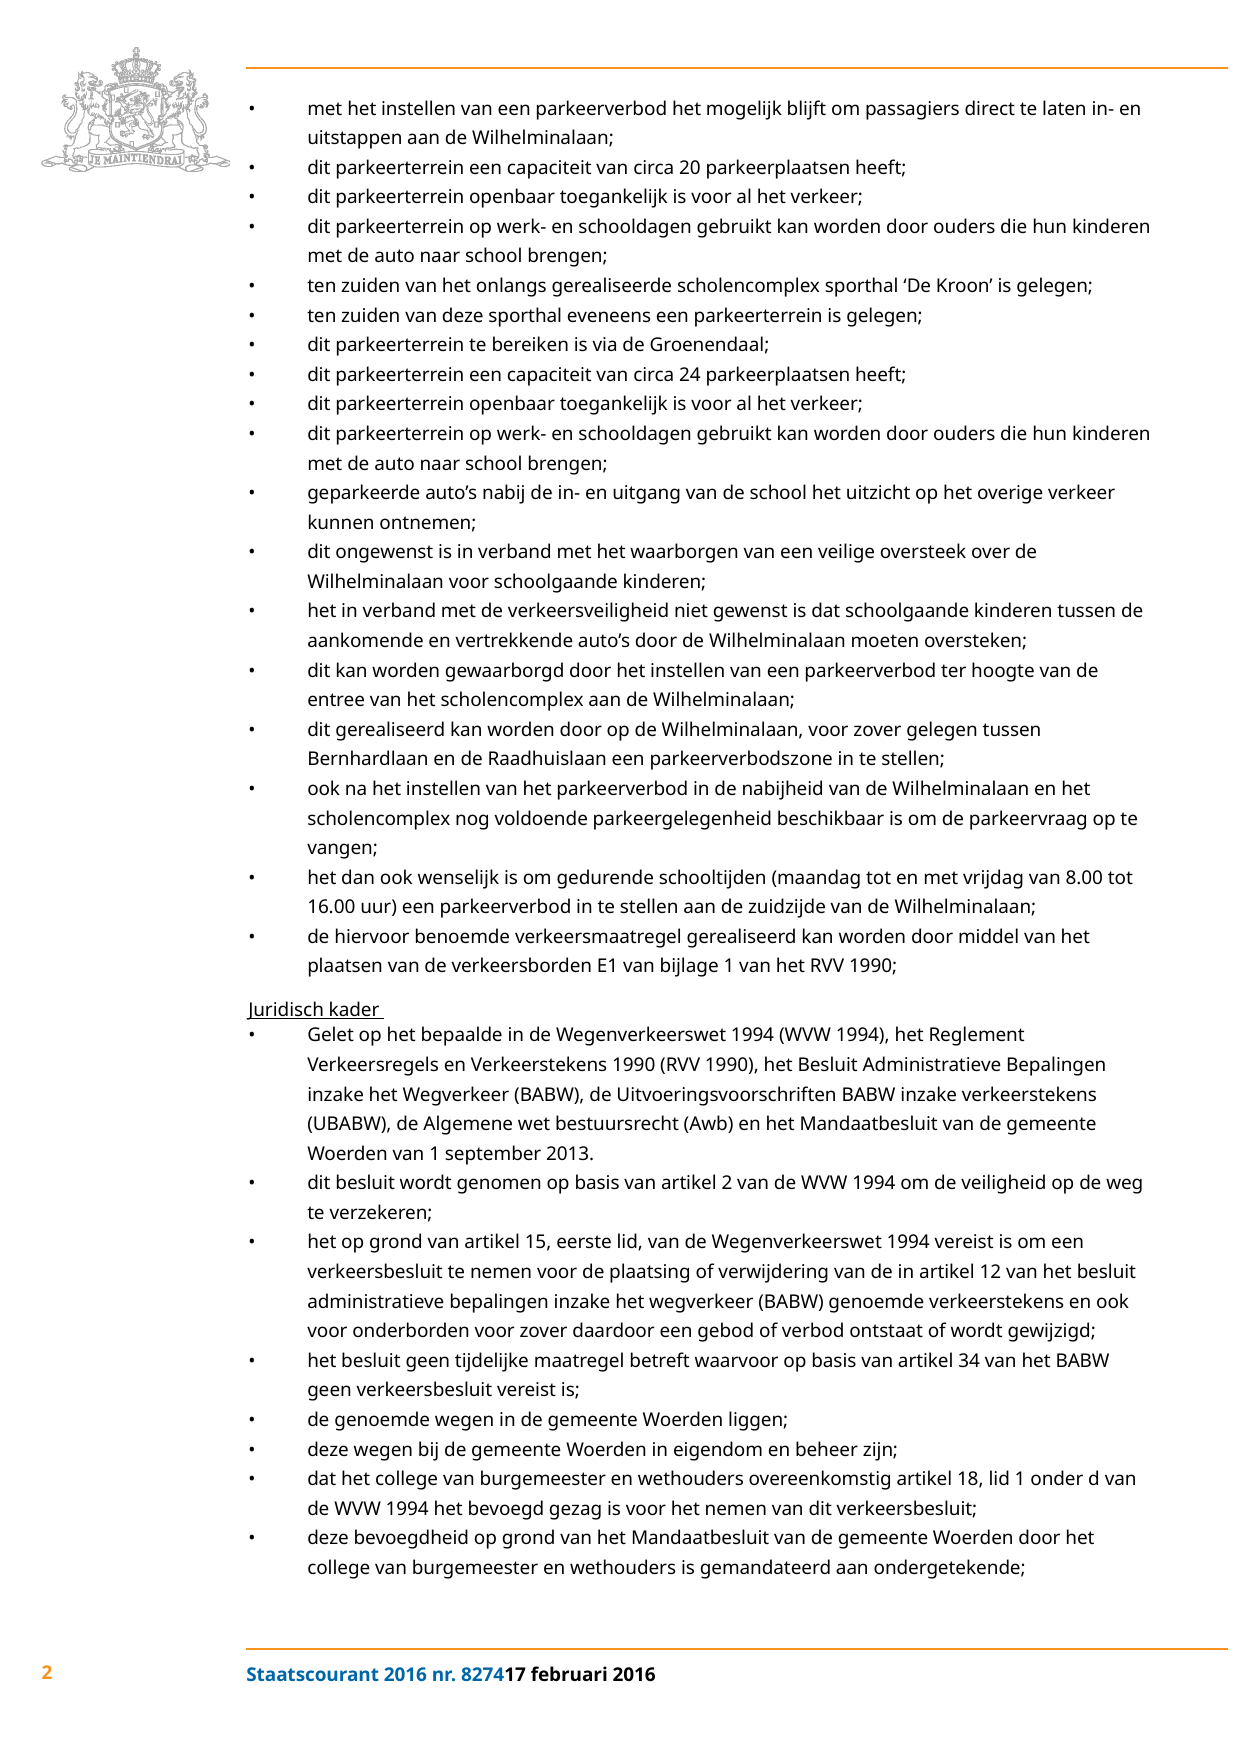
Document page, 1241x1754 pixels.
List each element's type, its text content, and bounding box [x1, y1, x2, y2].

list het op grond van artikel 15, eerste lid, van de Wegenverkeerswet 1994 vereist is om een verkeersbesluit te nemen voor de plaatsing of verwijdering van de in artikel 12 van het besluit administratieve bepalingen inzake het wegverkeer (BABW) genoemde verkeerstekens en ook voor onderborden voor zover daardoor een gebod of verbod ontstaat of wordt gewijzigd; [248, 1229, 1152, 1343]
list het besluit geen tijdelijke maatregel betreft waarvoor op basis van artikel 34 van het BABW geen verkeersbesluit vereist is; [248, 1347, 1152, 1402]
list dit ongewenst is in verband met het waarborgen van een veilige oversteek over de Wilhelminalaan voor schoolgaande kinderen; [248, 538, 1152, 594]
list ten zuiden van deze sporthal eveneens een parkeerterrein is gelegen; [248, 302, 1152, 328]
list dit besluit wordt genomen op basis van artikel 2 van de WVW 1994 om de veiligheid op de weg te verzekeren; [248, 1169, 1152, 1225]
list de genoemde wegen in de gemeente Woerden liggen; [248, 1406, 1152, 1432]
list het in verband met de verkeersveiligheid niet gewenst is dat schoolgaande kinderen tussen de aankomende en vertrekkende auto’s door de Wilhelminalaan moeten oversteken; [248, 598, 1152, 653]
list met het instellen van een parkeerverbod het mogelijk blijft om passagiers direct te laten in- en uitstappen aan de Wilhelminalaan; [248, 95, 1152, 150]
list het dan ook wenselijk is om gedurende schooltijden (maandag tot en met vrijdag van 8.00 tot 16.00 uur) een parkeerverbod in te stellen aan de zuidzijde van de Wilhelminalaan; [248, 864, 1152, 919]
list ten zuiden van het onlangs gerealiseerde scholencomplex sporthal ‘De Kroon’ is gelegen; [248, 272, 1152, 298]
list geparkeerde auto’s nabij de in- en uitgang van de school het uitzicht op het overige verkeer kunnen ontnemen; [248, 479, 1152, 535]
list ook na het instellen van het parkeerverbod in de nabijheid van de Wilhelminalaan en het scholencomplex nog voldoende parkeergelegenheid beschikbaar is om de parkeervraag op te vangen; [248, 775, 1152, 860]
list dit parkeerterrein openbaar toegankelijk is voor al het verkeer; [248, 391, 1152, 416]
list dit parkeerterrein een capaciteit van circa 20 parkeerplaatsen heeft; [248, 154, 1152, 180]
list dit kan worden gewaarborgd door het instellen van een parkeerverbod ter hoogte van de entree van het scholencomplex aan de Wilhelminalaan; [248, 657, 1152, 712]
text Juridisch kader [248, 996, 1152, 1022]
list Gelet op het bepaalde in de Wegenverkeerswet 1994 (WVW 1994), het Reglement Verkeersregels en Verkeerstekens 1990 (RVV 1990), het Besluit Administratieve Bepalingen inzake het Wegverkeer (BABW), de Uitvoeringsvoorschriften BABW inzake verkeerstekens (UBABW), de Algemene wet bestuursrecht (Awb) en het Mandaatbesluit van de gemeente Woerden van 1 september 2013. [248, 1022, 1152, 1166]
picture [41, 47, 231, 172]
list dat het college van burgemeester en wethouders overeenkomstig artikel 18, lid 1 onder d van de WVW 1994 het bevoegd gezag is voor het nemen van dit verkeersbesluit; [248, 1465, 1152, 1521]
list deze bevoegdheid op grond van het Mandaatbesluit van de gemeente Woerden door het college van burgemeester en wethouders is gemandateerd aan ondergetekende; [248, 1524, 1152, 1580]
list deze wegen bij de gemeente Woerden in eigendom en beheer zijn; [248, 1436, 1152, 1461]
list dit parkeerterrein op werk- en schooldagen gebruikt kan worden door ouders die hun kinderen met de auto naar school brengen; [248, 213, 1152, 268]
list dit parkeerterrein op werk- en schooldagen gebruikt kan worden door ouders die hun kinderen met de auto naar school brengen; [248, 420, 1152, 476]
list dit gerealiseerd kan worden door op de Wilhelminalaan, voor zover gelegen tussen Bernhardlaan en de Raadhuislaan een parkeerverbodszone in te stellen; [248, 716, 1152, 771]
list dit parkeerterrein te bereiken is via de Groenendaal; [248, 331, 1152, 357]
list de hiervoor benoemde verkeersmaatregel gerealiseerd kan worden door middel van het plaatsen van de verkeersborden E1 van bijlage 1 van het RVV 1990; [248, 923, 1152, 978]
list dit parkeerterrein een capaciteit van circa 24 parkeerplaatsen heeft; [248, 361, 1152, 387]
list dit parkeerterrein openbaar toegankelijk is voor al het verkeer; [248, 183, 1152, 209]
